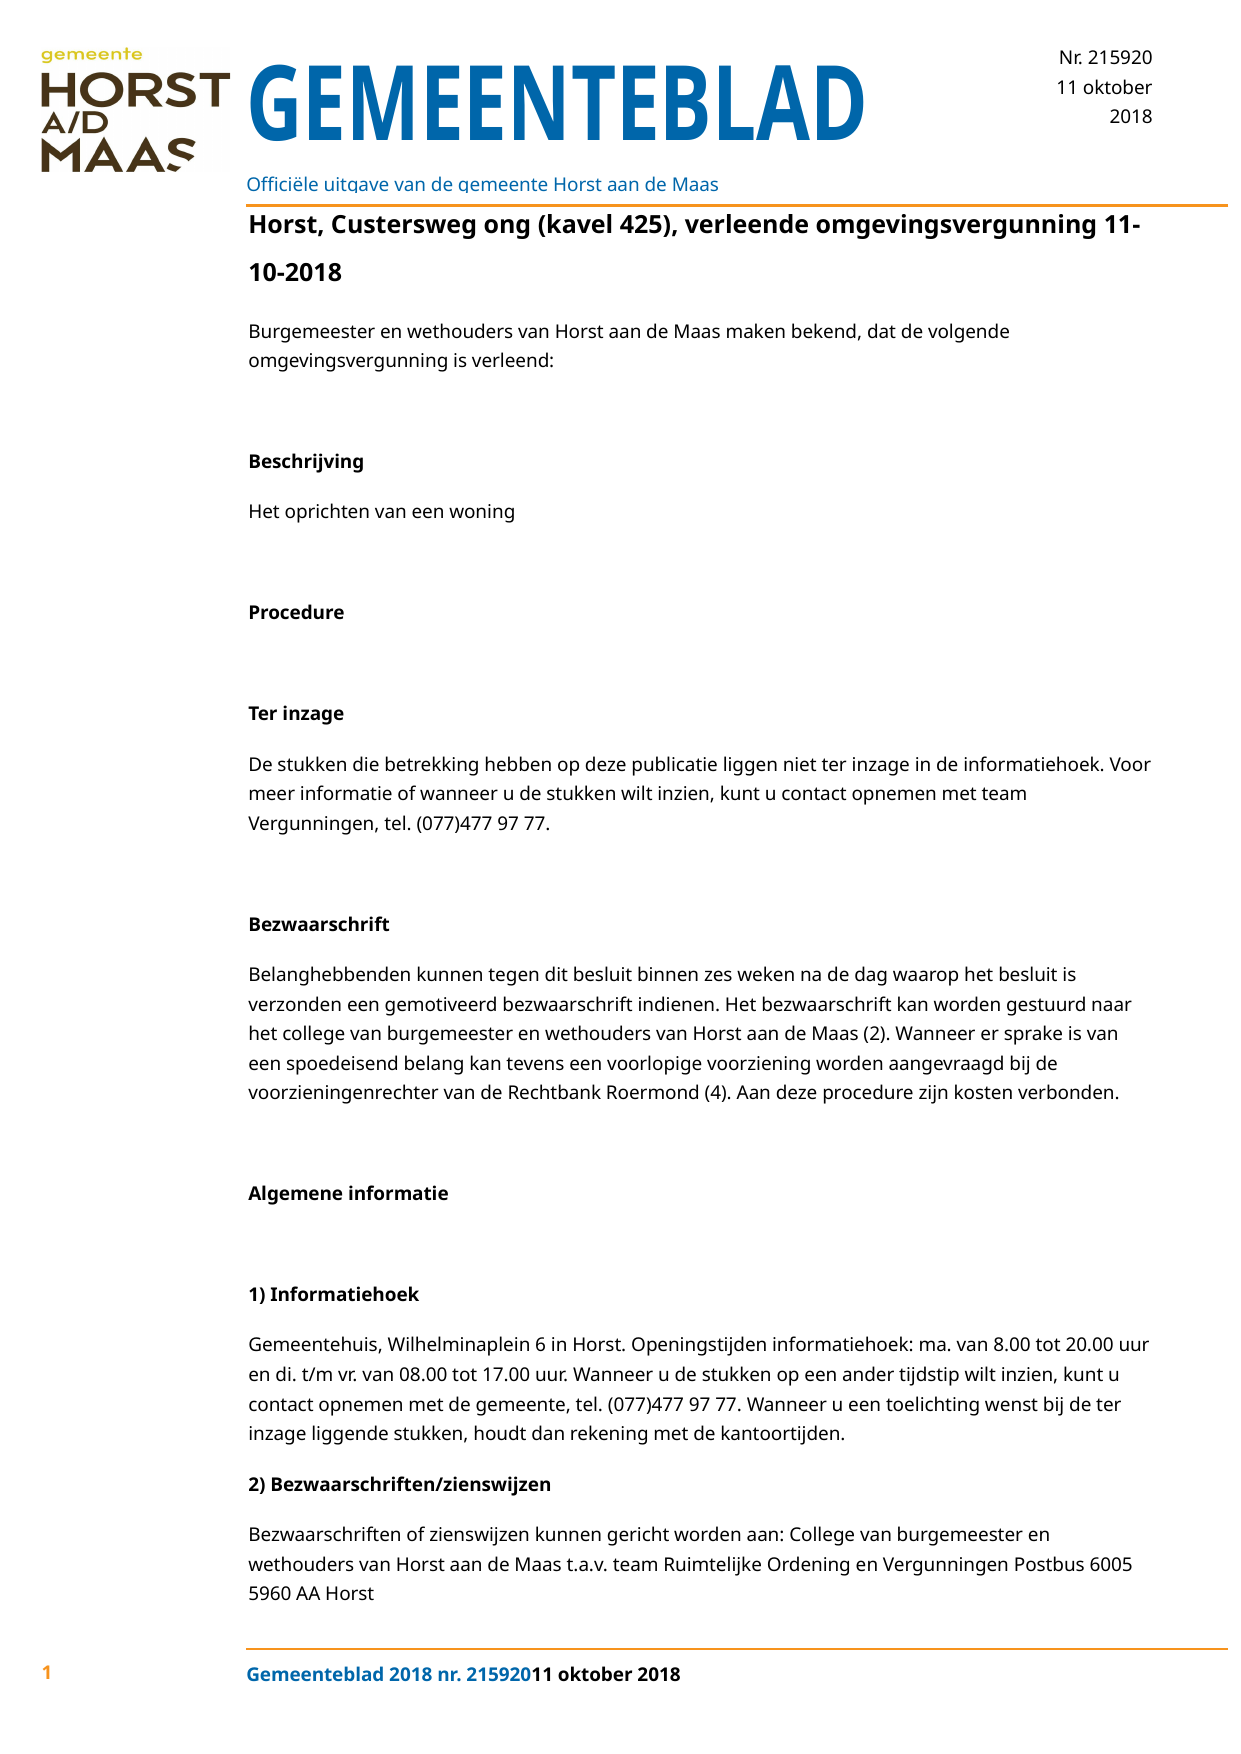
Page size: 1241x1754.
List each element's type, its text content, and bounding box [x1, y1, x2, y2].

text Ter inzage [248, 700, 1152, 726]
text 1) Informatiehoek [248, 1281, 1152, 1307]
text Procedure [248, 599, 1152, 625]
text Burgemeester en wethouders van Horst aan de Maas maken bekend, dat de volgende omgevingsvergunning is verleend: [248, 318, 1152, 373]
text Belanghebbenden kunnen tegen dit besluit binnen zes weken na de dag waarop het besluit is verzonden een gemotiveerd bezwaarschrift indienen. Het bezwaarschrift kan worden gestuurd naar het college van burgemeester en wethouders van Horst aan de Maas (2). Wanneer er sprake is van een spoedeisend belang kan tevens een voorlopige voorziening worden aangevraagd bij de voorzieningenrechter van de Rechtbank Roermond (4). Aan deze procedure zijn kosten verbonden. [248, 961, 1152, 1105]
text Bezwaarschriften of zienswijzen kunnen gericht worden aan: College van burgemeester en wethouders van Horst aan de Maas t.a.v. team Ruimtelijke Ordening en Vergunningen Postbus 6005 5960 AA Horst [248, 1521, 1152, 1606]
text Algemene informatie [248, 1180, 1152, 1206]
text De stukken die betrekking hebben op deze publicatie liggen niet ter inzage in de informatiehoek. Voor meer informatie of wanneer u de stukken wilt inzien, kunt u contact opnemen met team Vergunningen, tel. (077)477 97 77. [248, 751, 1152, 836]
picture [41, 47, 231, 172]
text Horst, Custersweg ong (kavel 425), verleende omgevingsvergunning 11-10-2018 [248, 207, 1152, 288]
text Het oprichten van een woning [248, 499, 1152, 524]
text Beschrijving [248, 448, 1152, 474]
text Bezwaarschrift [248, 911, 1152, 937]
text 2) Bezwaarschriften/zienswijzen [248, 1471, 1152, 1497]
text Gemeentehuis, Wilhelminaplein 6 in Horst. Openingstijden informatiehoek: ma. van 8.00 tot 20.00 uur en di. t/m vr. van 08.00 tot 17.00 uur. Wanneer u de stukken op een ander tijdstip wilt inzien, kunt u contact opnemen met de gemeente, tel. (077)477 97 77. Wanneer u een toelichting wenst bij de ter inzage liggende stukken, houdt dan rekening met de kantoortijden. [248, 1332, 1152, 1446]
